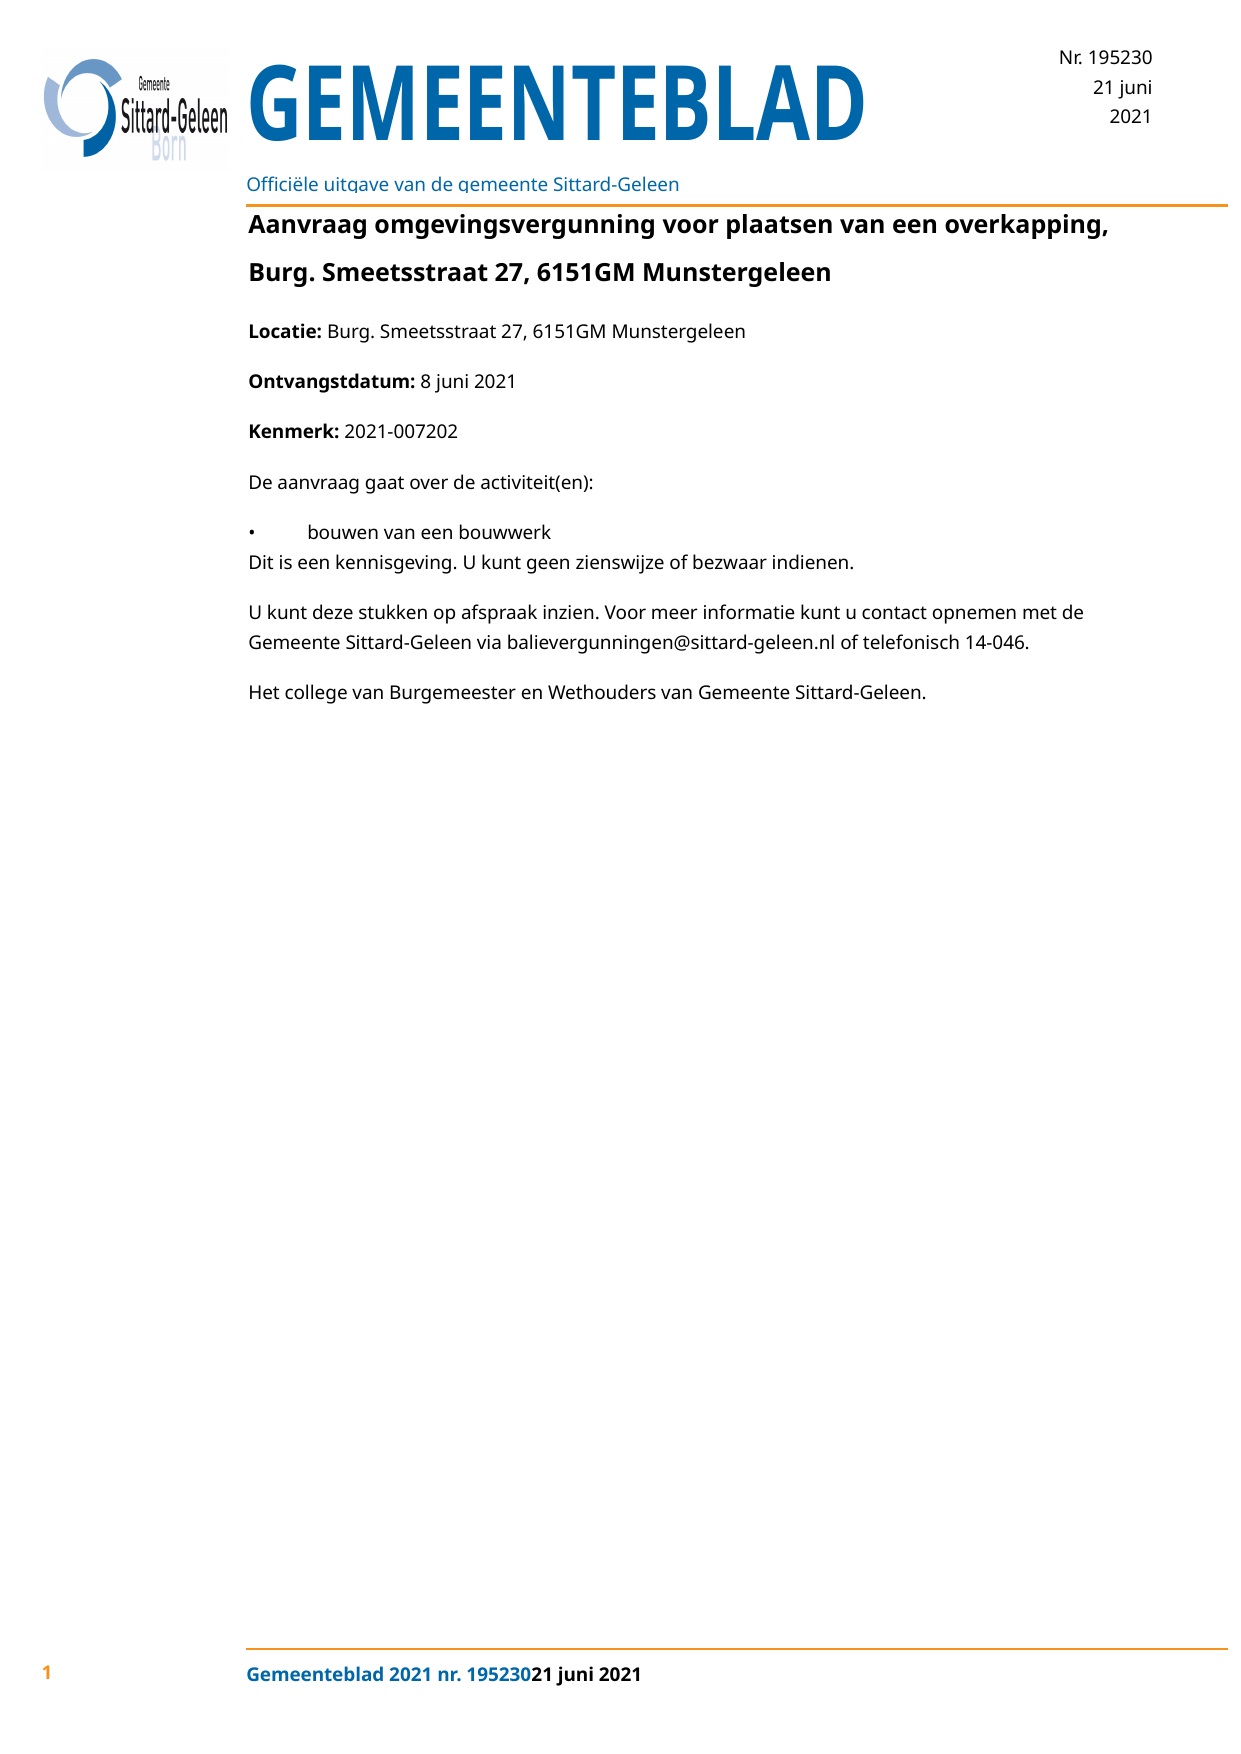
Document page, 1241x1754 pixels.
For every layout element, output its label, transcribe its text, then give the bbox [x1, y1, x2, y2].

text Locatie: Burg. Smeetsstraat 27, 6151GM Munstergeleen [248, 318, 1152, 344]
text Kenmerk: 2021-007202 [248, 419, 1152, 444]
text Het college van Burgemeester en Wethouders van Gemeente Sittard-Geleen. [248, 679, 1152, 705]
text U kunt deze stukken op afspraak inzien. Voor meer informatie kunt u contact opnemen met de Gemeente Sittard-Geleen via balievergunningen@sittard-geleen.nl of telefonisch 14-046. [248, 599, 1152, 655]
text Ontvangstdatum: 8 juni 2021 [248, 368, 1152, 394]
text Dit is een kennisgeving. U kunt geen zienswijze of bezwaar indienen. [248, 549, 1152, 575]
picture [41, 47, 231, 172]
text Aanvraag omgevingsvergunning voor plaatsen van een overkapping, Burg. Smeetsstraat 27, 6151GM Munstergeleen [248, 207, 1152, 288]
list bouwen van een bouwwerk [248, 519, 1152, 545]
text De aanvraag gaat over de activiteit(en): [248, 469, 1152, 495]
